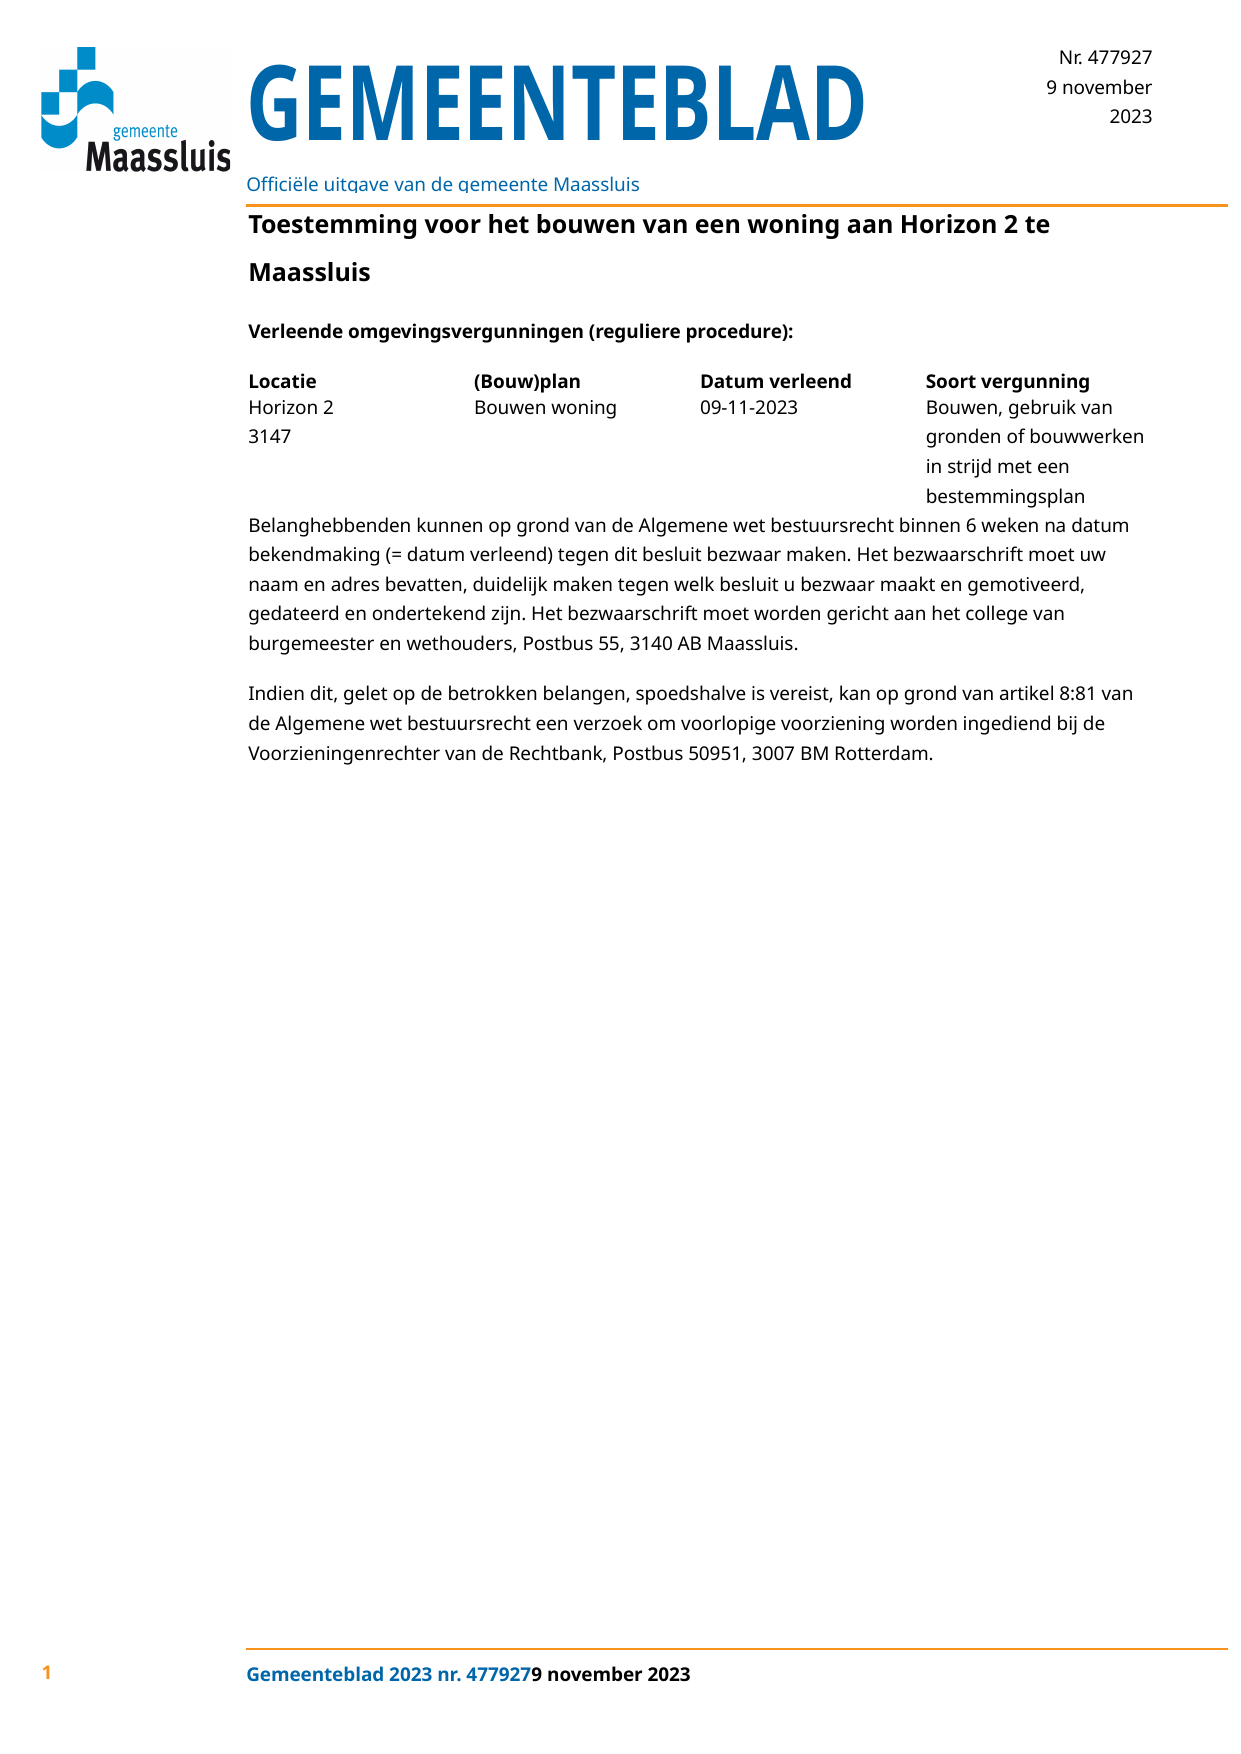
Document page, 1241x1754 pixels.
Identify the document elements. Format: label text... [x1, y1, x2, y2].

table_cell Bouwen woning [474, 394, 700, 509]
table_header Datum verleend [700, 369, 926, 394]
table_header (Bouw)plan [474, 369, 700, 394]
text Verleende omgevingsvergunningen (reguliere procedure): [248, 318, 1152, 344]
table_header Locatie [248, 369, 474, 394]
text Belanghebbenden kunnen op grond van de Algemene wet bestuursrecht binnen 6 weken na datum bekendmaking (= datum verleend) tegen dit besluit bezwaar maken. Het bezwaarschrift moet uw naam en adres bevatten, duidelijk maken tegen welk besluit u bezwaar maakt en gemotiveerd, gedateerd en ondertekend zijn. Het bezwaarschrift moet worden gericht aan het college van burgemeester en wethouders, Postbus 55, 3140 AB Maassluis. [248, 512, 1152, 656]
text Indien dit, gelet op de betrokken belangen, spoedshalve is vereist, kan op grond van artikel 8:81 van de Algemene wet bestuursrecht een verzoek om voorlopige voorziening worden ingediend bij de Voorzieningenrechter van de Rechtbank, Postbus 50951, 3007 BM Rotterdam. [248, 681, 1152, 766]
text Toestemming voor het bouwen van een woning aan Horizon 2 te Maassluis [248, 207, 1152, 288]
picture [41, 47, 77, 92]
table_cell Bouwen, gebruik van gronden of bouwwerken in strijd met een bestemmingsplan [926, 394, 1152, 509]
table_cell Horizon 2 3147 [248, 394, 474, 509]
picture [41, 47, 231, 172]
table_cell 09-11-2023 [700, 394, 926, 509]
table_header Soort vergunning [926, 369, 1152, 394]
